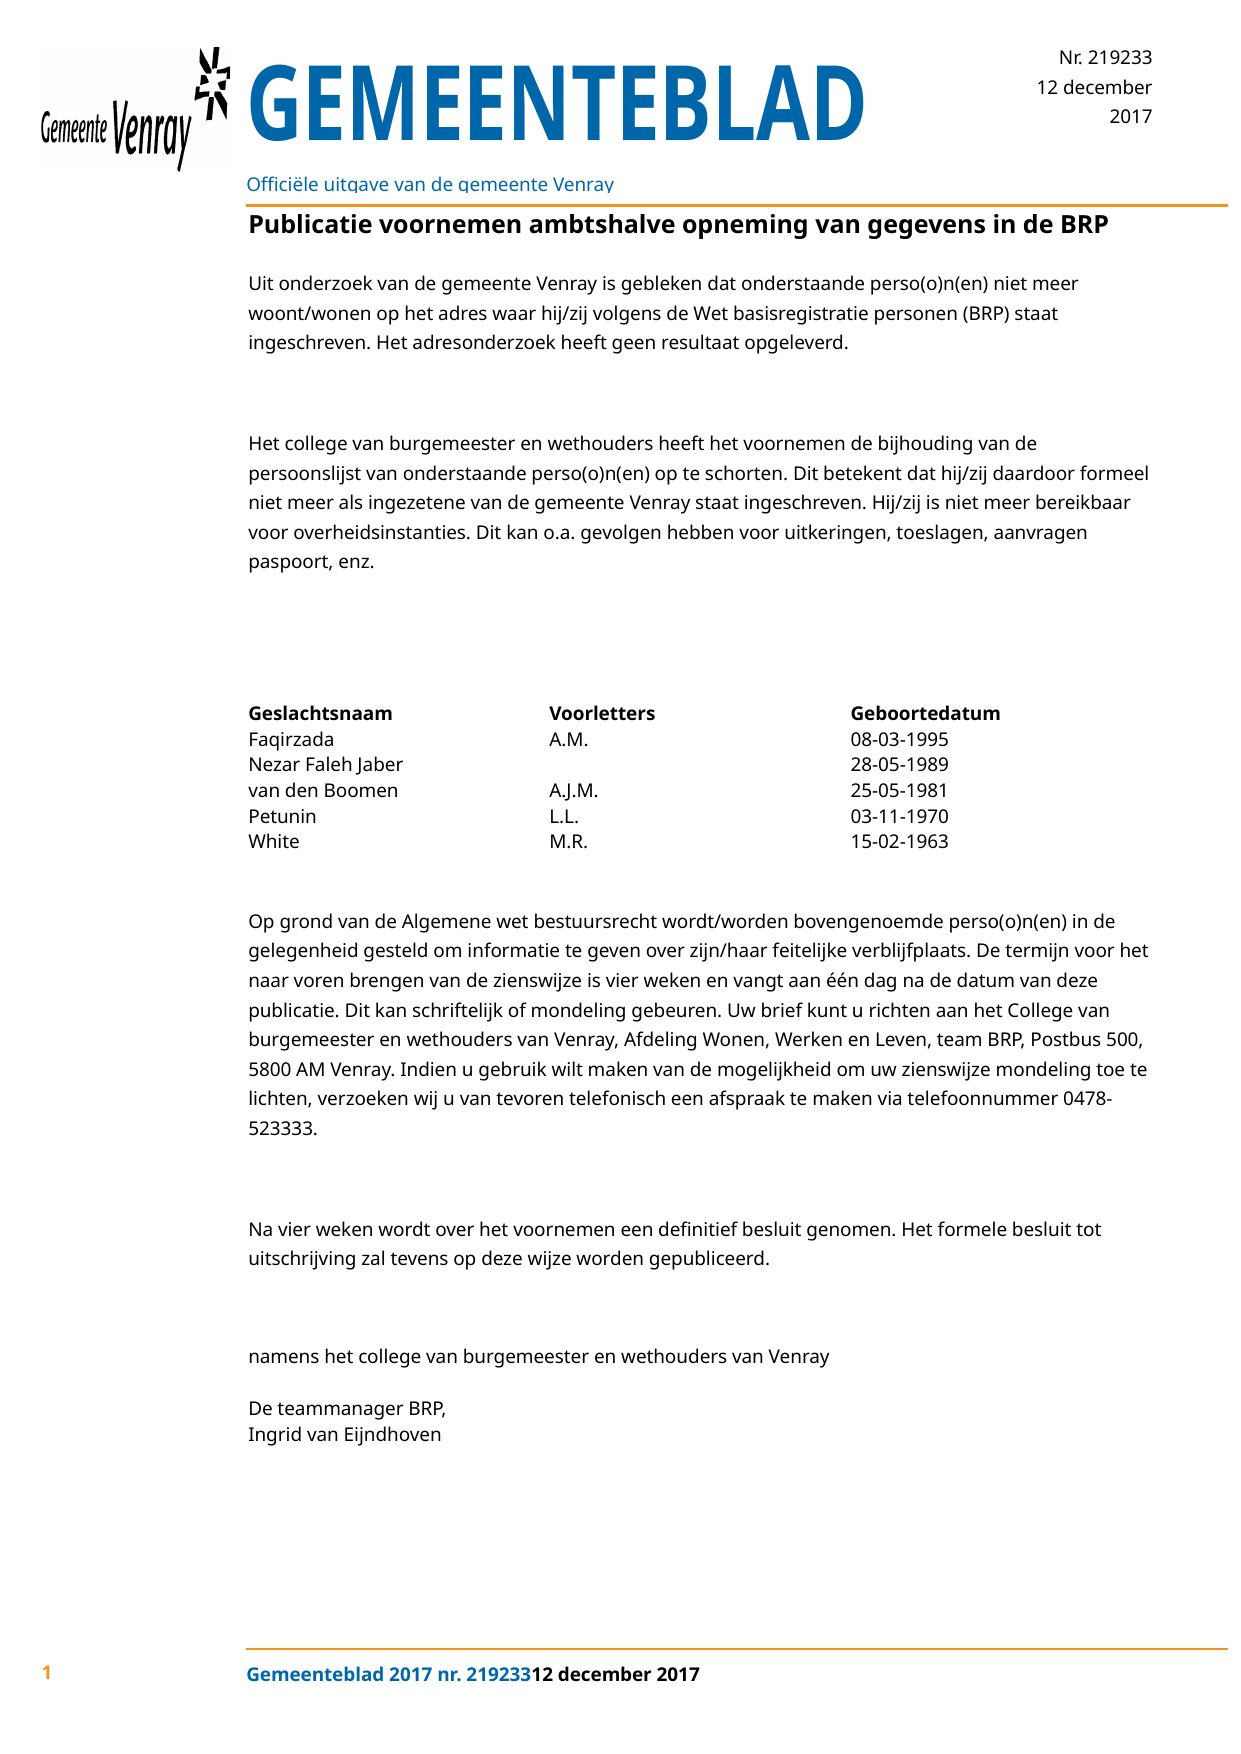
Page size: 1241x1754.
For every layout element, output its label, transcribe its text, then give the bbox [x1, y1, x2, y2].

table_cell A.J.M. [549, 777, 850, 803]
table_cell 15-02-1963 [850, 829, 1152, 854]
text Het college van burgemeester en wethouders heeft het voornemen de bijhouding van de persoonslijst van onderstaande perso(o)n(en) op te schorten. Dit betekent dat hij/zij daardoor formeel niet meer als ingezetene van de gemeente Venray staat ingeschreven. Hij/zij is niet meer bereikbaar voor overheidsinstanties. Dit kan o.a. gevolgen hebben voor uitkeringen, toeslagen, aanvragen paspoort, enz. [248, 430, 1152, 574]
table_cell 08-03-1995 [850, 726, 1152, 751]
table_cell White [248, 829, 549, 854]
table_header Geboortedatum [850, 700, 1152, 726]
text Ingrid van Eijndhoven [248, 1421, 1152, 1447]
text Publicatie voornemen ambtshalve opneming van gegevens in de BRP [248, 207, 1152, 241]
table_cell 28-05-1989 [850, 751, 1152, 777]
text De teammanager BRP, [248, 1395, 1152, 1421]
table_cell [549, 751, 850, 777]
text Op grond van de Algemene wet bestuursrecht wordt/worden bovengenoemde perso(o)n(en) in de gelegenheid gesteld om informatie te geven over zijn/haar feitelijke verblijfplaats. De termijn voor het naar voren brengen van de zienswijze is vier weken en vangt aan één dag na de datum van deze publicatie. Dit kan schriftelijk of mondeling gebeuren. Uw brief kunt u richten aan het College van burgemeester en wethouders van Venray, Afdeling Wonen, Werken en Leven, team BRP, Postbus 500, 5800 AM Venray. Indien u gebruik wilt maken van de mogelijkheid om uw zienswijze mondeling toe te lichten, verzoeken wij u van tevoren telefonisch een afspraak te maken via telefoonnummer 0478-523333. [248, 908, 1152, 1141]
table_cell Petunin [248, 803, 549, 829]
table_cell M.R. [549, 829, 850, 854]
table_header Voorletters [549, 700, 850, 726]
text namens het college van burgemeester en wethouders van Venray [248, 1344, 1152, 1369]
table_cell van den Boomen [248, 777, 549, 803]
table_cell 03-11-1970 [850, 803, 1152, 829]
text Na vier weken wordt over het voornemen een definitief besluit genomen. Het formele besluit tot uitschrijving zal tevens op deze wijze worden gepubliceerd. [248, 1216, 1152, 1271]
table_cell A.M. [549, 726, 850, 751]
picture [41, 47, 231, 172]
text Uit onderzoek van de gemeente Venray is gebleken dat onderstaande perso(o)n(en) niet meer woont/wonen op het adres waar hij/zij volgens de Wet basisregistratie personen (BRP) staat ingeschreven. Het adresonderzoek heeft geen resultaat opgeleverd. [248, 270, 1152, 355]
table_cell Faqirzada [248, 726, 549, 751]
table_header Geslachtsnaam [248, 700, 549, 726]
table_cell Nezar Faleh Jaber [248, 751, 549, 777]
table_cell 25-05-1981 [850, 777, 1152, 803]
table_cell L.L. [549, 803, 850, 829]
